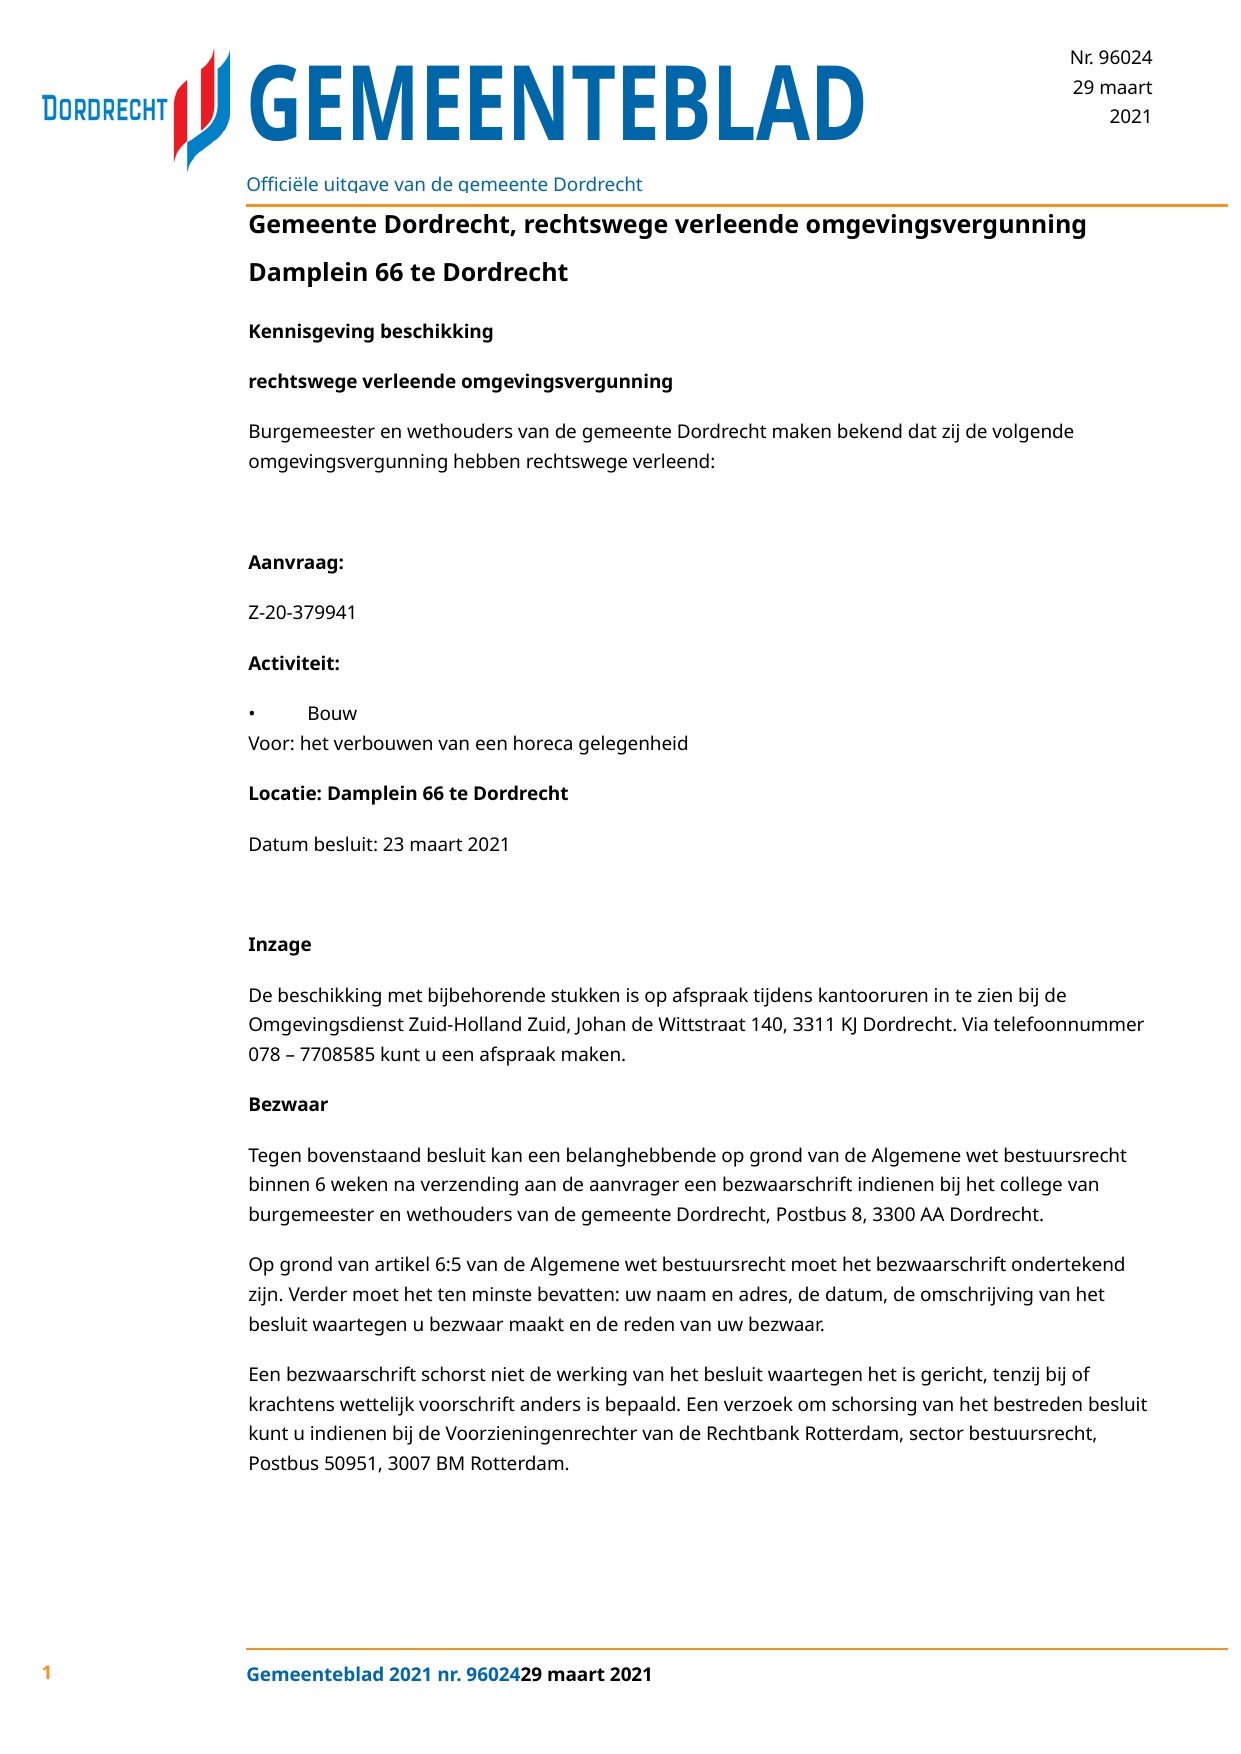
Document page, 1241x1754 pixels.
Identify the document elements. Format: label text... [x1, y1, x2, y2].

picture [41, 47, 231, 172]
text Bezwaar [248, 1092, 1152, 1117]
text Activiteit: [248, 650, 1152, 676]
text Z-20-379941 [248, 599, 1152, 625]
text Een bezwaarschrift schorst niet de werking van het besluit waartegen het is gericht, tenzij bij of krachtens wettelijk voorschrift anders is bepaald. Een verzoek om schorsing van het bestreden besluit kunt u indienen bij de Voorzieningenrechter van de Rechtbank Rotterdam, sector bestuursrecht, Postbus 50951, 3007 BM Rotterdam. [248, 1361, 1152, 1476]
text rechtswege verleende omgevingsvergunning [248, 368, 1152, 394]
text Aanvraag: [248, 549, 1152, 575]
text Op grond van artikel 6:5 van de Algemene wet bestuursrecht moet het bezwaarschrift ondertekend zijn. Verder moet het ten minste bevatten: uw naam en adres, de datum, de omschrijving van het besluit waartegen u bezwaar maakt en de reden van uw bezwaar. [248, 1252, 1152, 1337]
text Inzage [248, 932, 1152, 957]
text Locatie: Damplein 66 te Dordrecht [248, 780, 1152, 806]
list Bouw [248, 700, 1152, 726]
text Burgemeester en wethouders van de gemeente Dordrecht maken bekend dat zij de volgende omgevingsvergunning hebben rechtswege verleend: [248, 419, 1152, 474]
text De beschikking met bijbehorende stukken is op afspraak tijdens kantooruren in te zien bij de Omgevingsdienst Zuid-Holland Zuid, Johan de Wittstraat 140, 3311 KJ Dordrecht. Via telefoonnummer 078 – 7708585 kunt u een afspraak maken. [248, 982, 1152, 1067]
text Voor: het verbouwen van een horeca gelegenheid [248, 730, 1152, 756]
text Datum besluit: 23 maart 2021 [248, 831, 1152, 857]
text Tegen bovenstaand besluit kan een belanghebbende op grond van de Algemene wet bestuursrecht binnen 6 weken na verzending aan de aanvrager een bezwaarschrift indienen bij het college van burgemeester en wethouders van de gemeente Dordrecht, Postbus 8, 3300 AA Dordrecht. [248, 1142, 1152, 1227]
text Gemeente Dordrecht, rechtswege verleende omgevingsvergunning Damplein 66 te Dordrecht [248, 207, 1152, 288]
text Kennisgeving beschikking [248, 318, 1152, 344]
